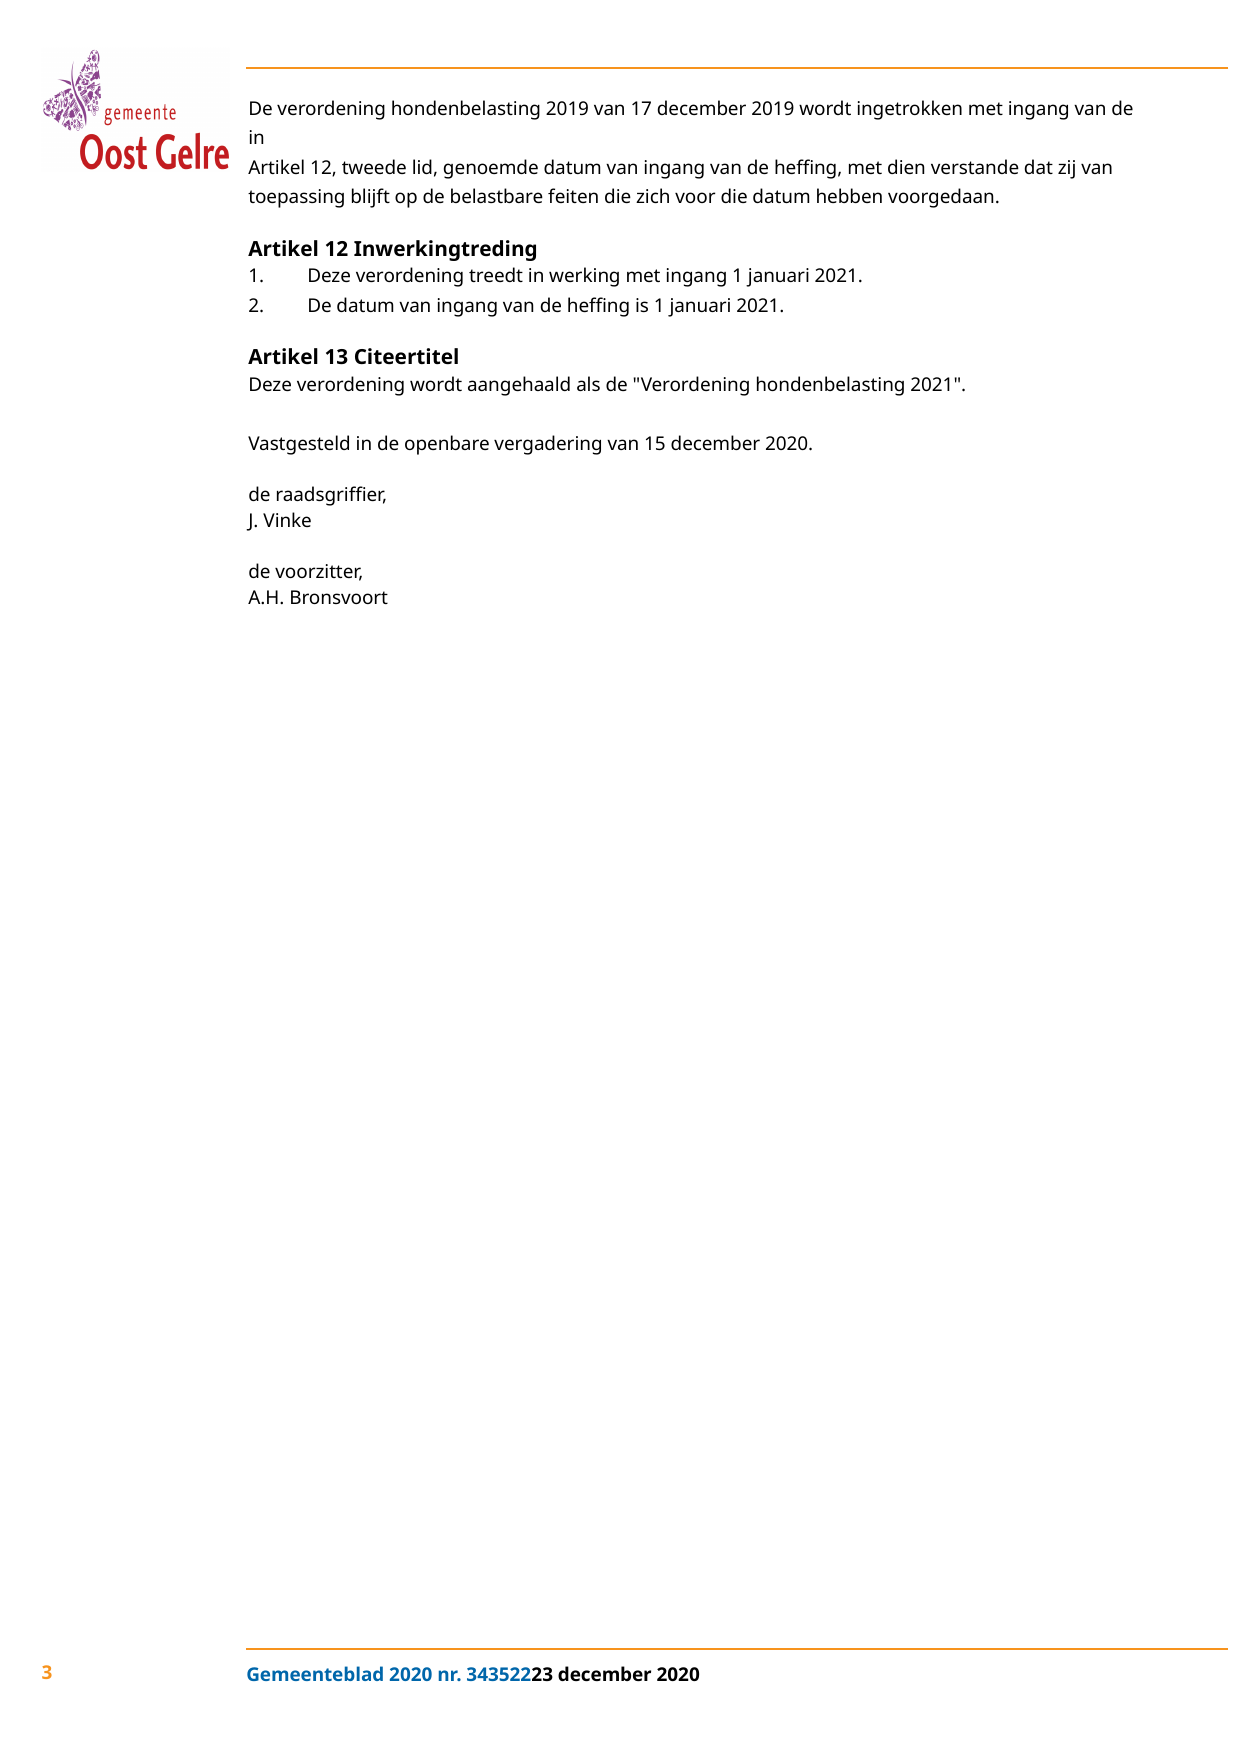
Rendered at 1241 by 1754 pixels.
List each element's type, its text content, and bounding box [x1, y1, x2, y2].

list Deze verordening treedt in werking met ingang 1 januari 2021. [248, 262, 1152, 288]
text toepassing blijft op de belastbare feiten die zich voor die datum hebben voorgedaan. [248, 183, 1152, 209]
picture [41, 47, 231, 172]
text A.H. Bronsvoort [248, 584, 1152, 610]
text de voorzitter, [248, 559, 1152, 584]
text Deze verordening wordt aangehaald als de "Verordening hondenbelasting 2021". [248, 371, 1152, 397]
text De verordening hondenbelasting 2019 van 17 december 2019 wordt ingetrokken met ingang van de in [248, 95, 1152, 150]
list De datum van ingang van de heffing is 1 januari 2021. [248, 292, 1152, 318]
text Artikel 13 Citeertitel [248, 342, 1152, 371]
text Vastgesteld in de openbare vergadering van 15 december 2020. [248, 430, 1152, 456]
text de raadsgriffier, [248, 481, 1152, 507]
text Artikel 12, tweede lid, genoemde datum van ingang van de heffing, met dien verstande dat zij van [248, 154, 1152, 180]
text J. Vinke [248, 507, 1152, 533]
text Artikel 12 Inwerkingtreding [248, 234, 1152, 262]
